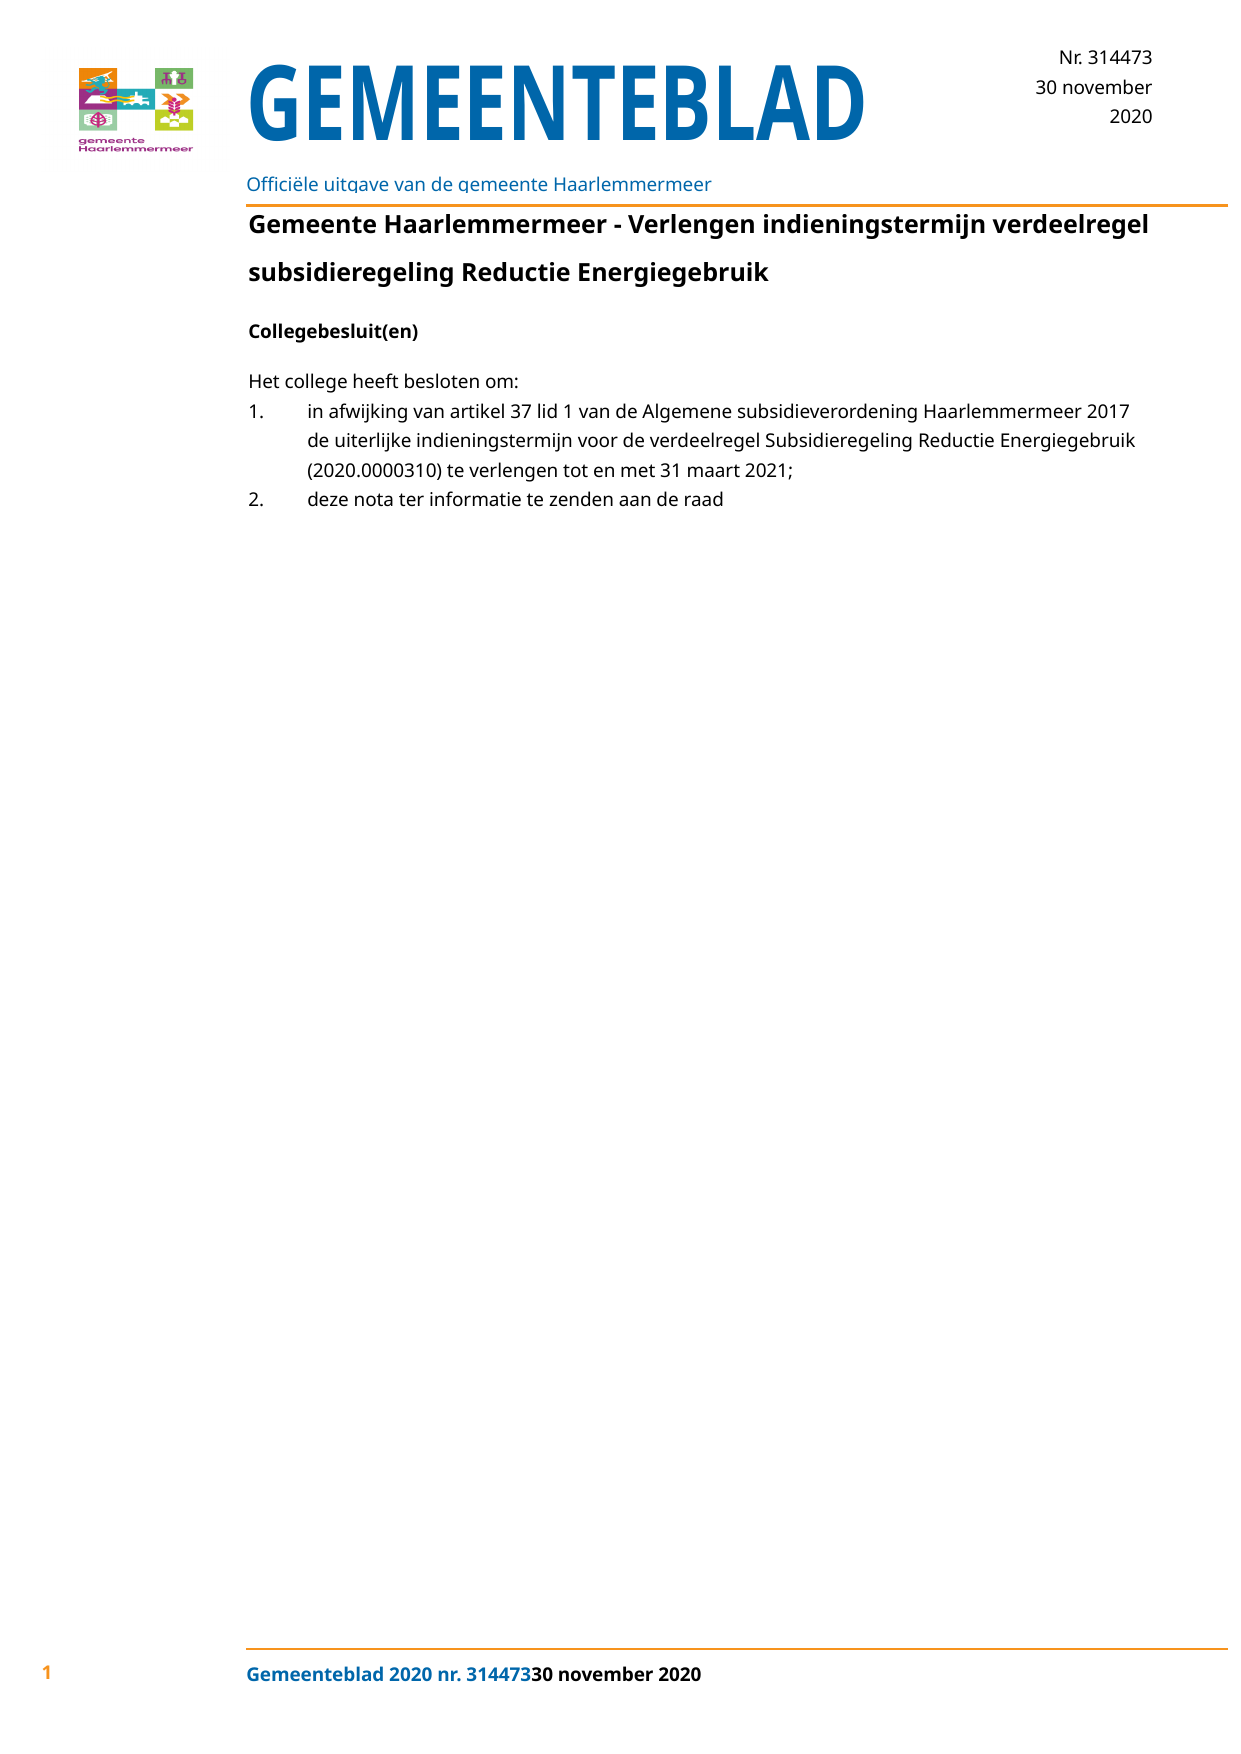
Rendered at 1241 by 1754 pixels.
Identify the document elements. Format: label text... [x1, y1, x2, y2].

text Collegebesluit(en) [248, 318, 1152, 344]
text Gemeente Haarlemmermeer - Verlengen indieningstermijn verdeelregel subsidieregeling Reductie Energiegebruik [248, 207, 1152, 288]
text Het college heeft besloten om: [248, 368, 1152, 394]
list in afwijking van artikel 37 lid 1 van de Algemene subsidieverordening Haarlemmermeer 2017 de uiterlijke indieningstermijn voor de verdeelregel Subsidieregeling Reductie Energiegebruik (2020.0000310) te verlengen tot en met 31 maart 2021; [248, 398, 1152, 483]
list deze nota ter informatie te zenden aan de raad [248, 487, 1152, 512]
picture [41, 47, 231, 172]
